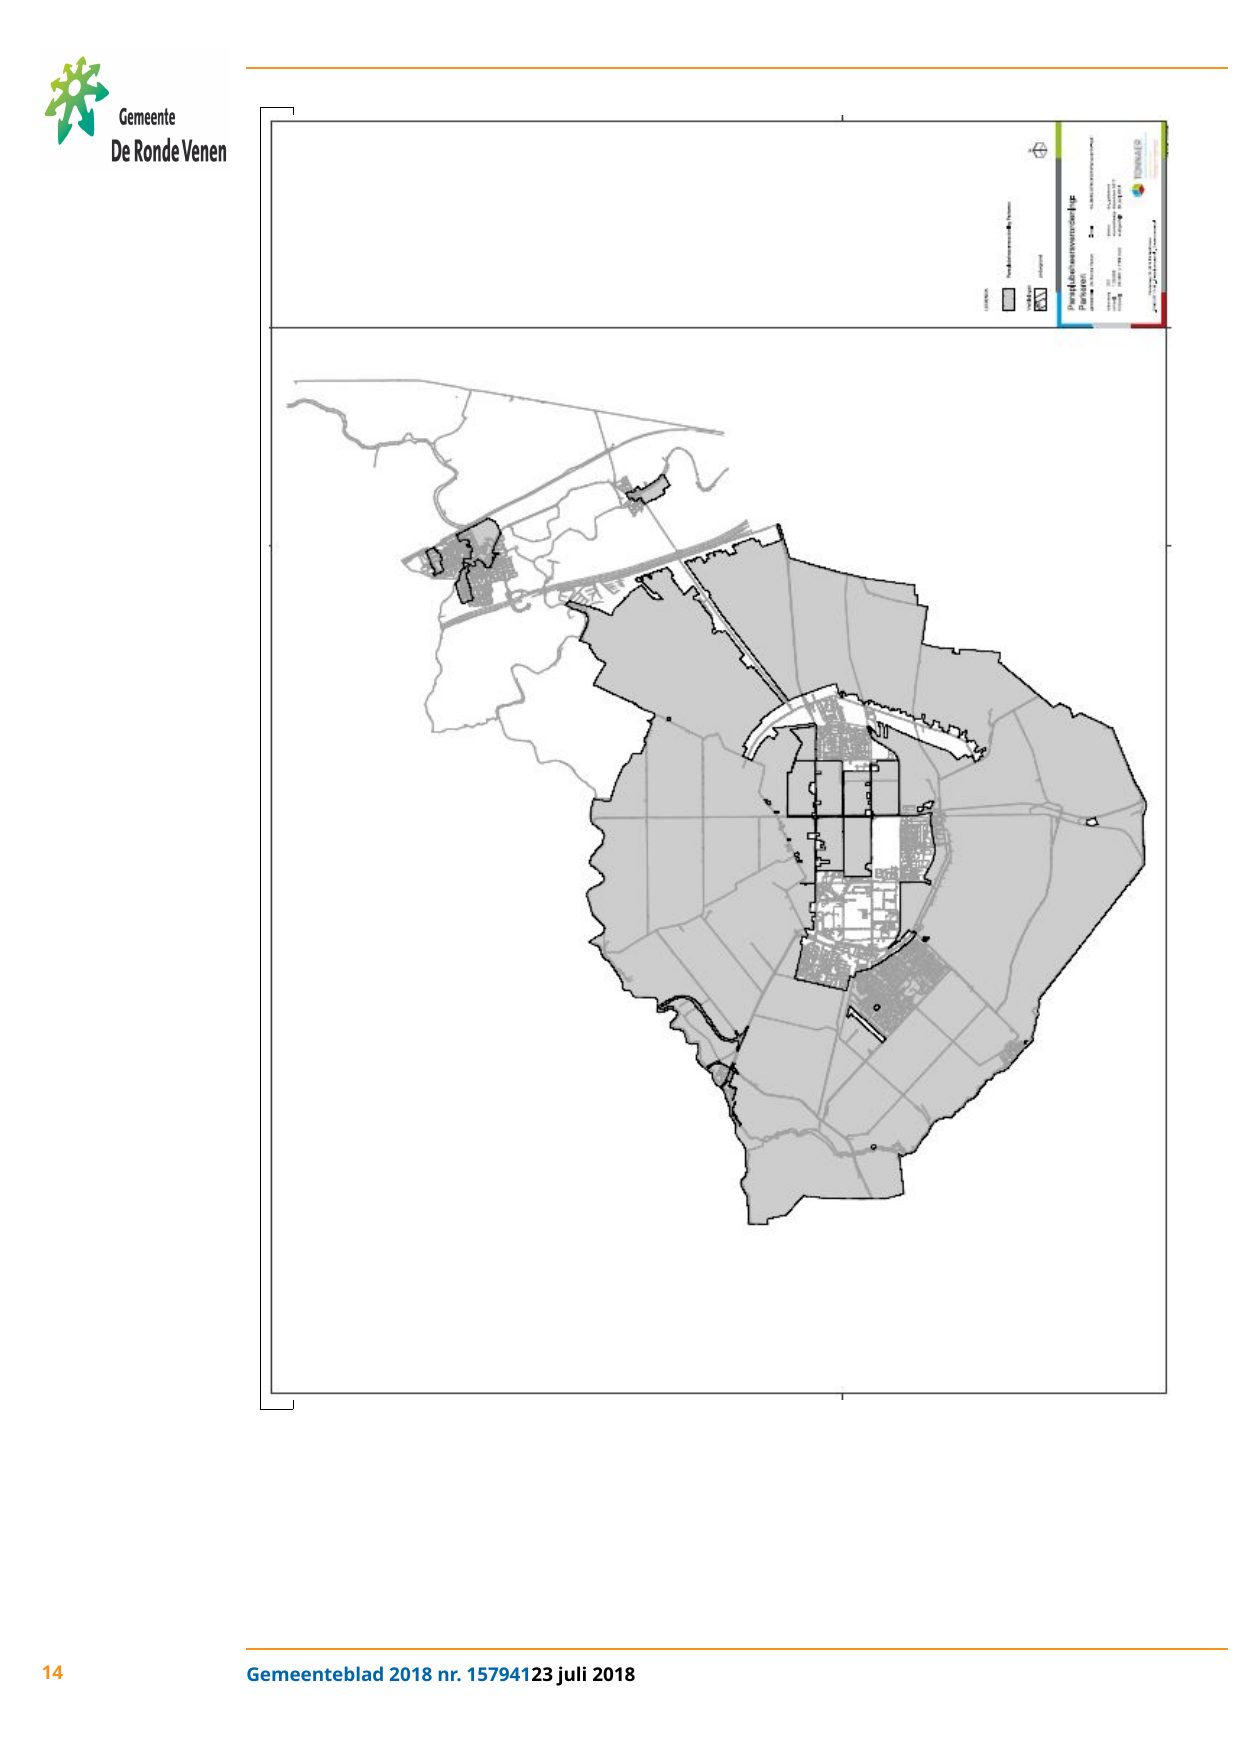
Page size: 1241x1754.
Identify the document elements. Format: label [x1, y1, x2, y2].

picture [268, 115, 1173, 1400]
picture [41, 47, 231, 172]
